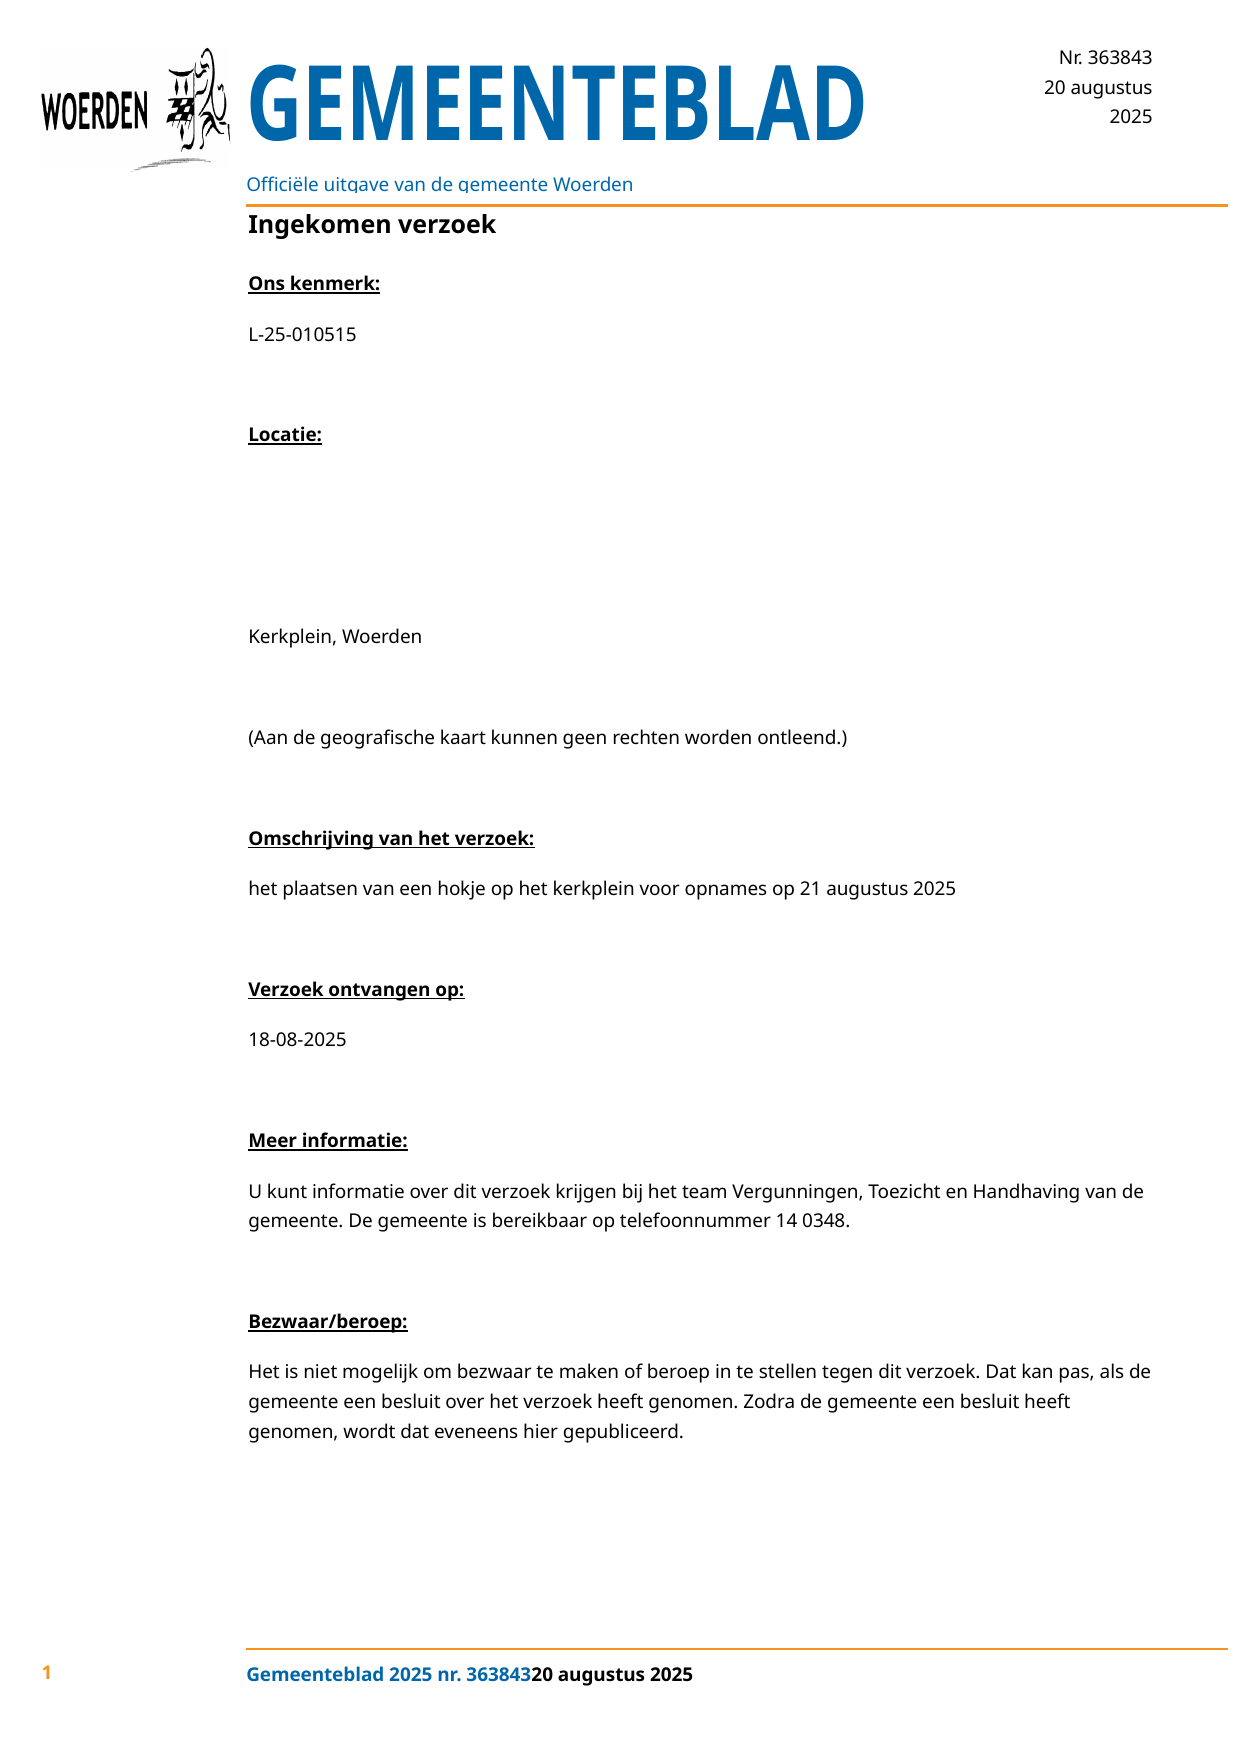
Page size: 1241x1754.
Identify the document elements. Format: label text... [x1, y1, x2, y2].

text 18-08-2025 [248, 1027, 1152, 1052]
picture [41, 47, 231, 172]
text het plaatsen van een hokje op het kerkplein voor opnames op 21 augustus 2025 [248, 875, 1152, 901]
text Locatie: [248, 422, 1152, 447]
text Ons kenmerk: [248, 270, 1152, 296]
text Omschrijving van het verzoek: [248, 825, 1152, 851]
text (Aan de geografische kaart kunnen geen rechten worden ontleend.) [248, 724, 1152, 750]
text Verzoek ontvangen op: [248, 976, 1152, 1002]
text Meer informatie: [248, 1127, 1152, 1153]
text Het is niet mogelijk om bezwaar te maken of beroep in te stellen tegen dit verzoek. Dat kan pas, als de gemeente een besluit over het verzoek heeft genomen. Zodra de gemeente een besluit heeft genomen, wordt dat eveneens hier gepubliceerd. [248, 1359, 1152, 1443]
text Ingekomen verzoek [248, 207, 1152, 241]
text Bezwaar/beroep: [248, 1308, 1152, 1334]
text U kunt informatie over dit verzoek krijgen bij het team Vergunningen, Toezicht en Handhaving van de gemeente. De gemeente is bereikbaar op telefoonnummer 14 0348. [248, 1178, 1152, 1233]
text Kerkplein, Woerden [248, 623, 1152, 649]
text L-25-010515 [248, 321, 1152, 346]
